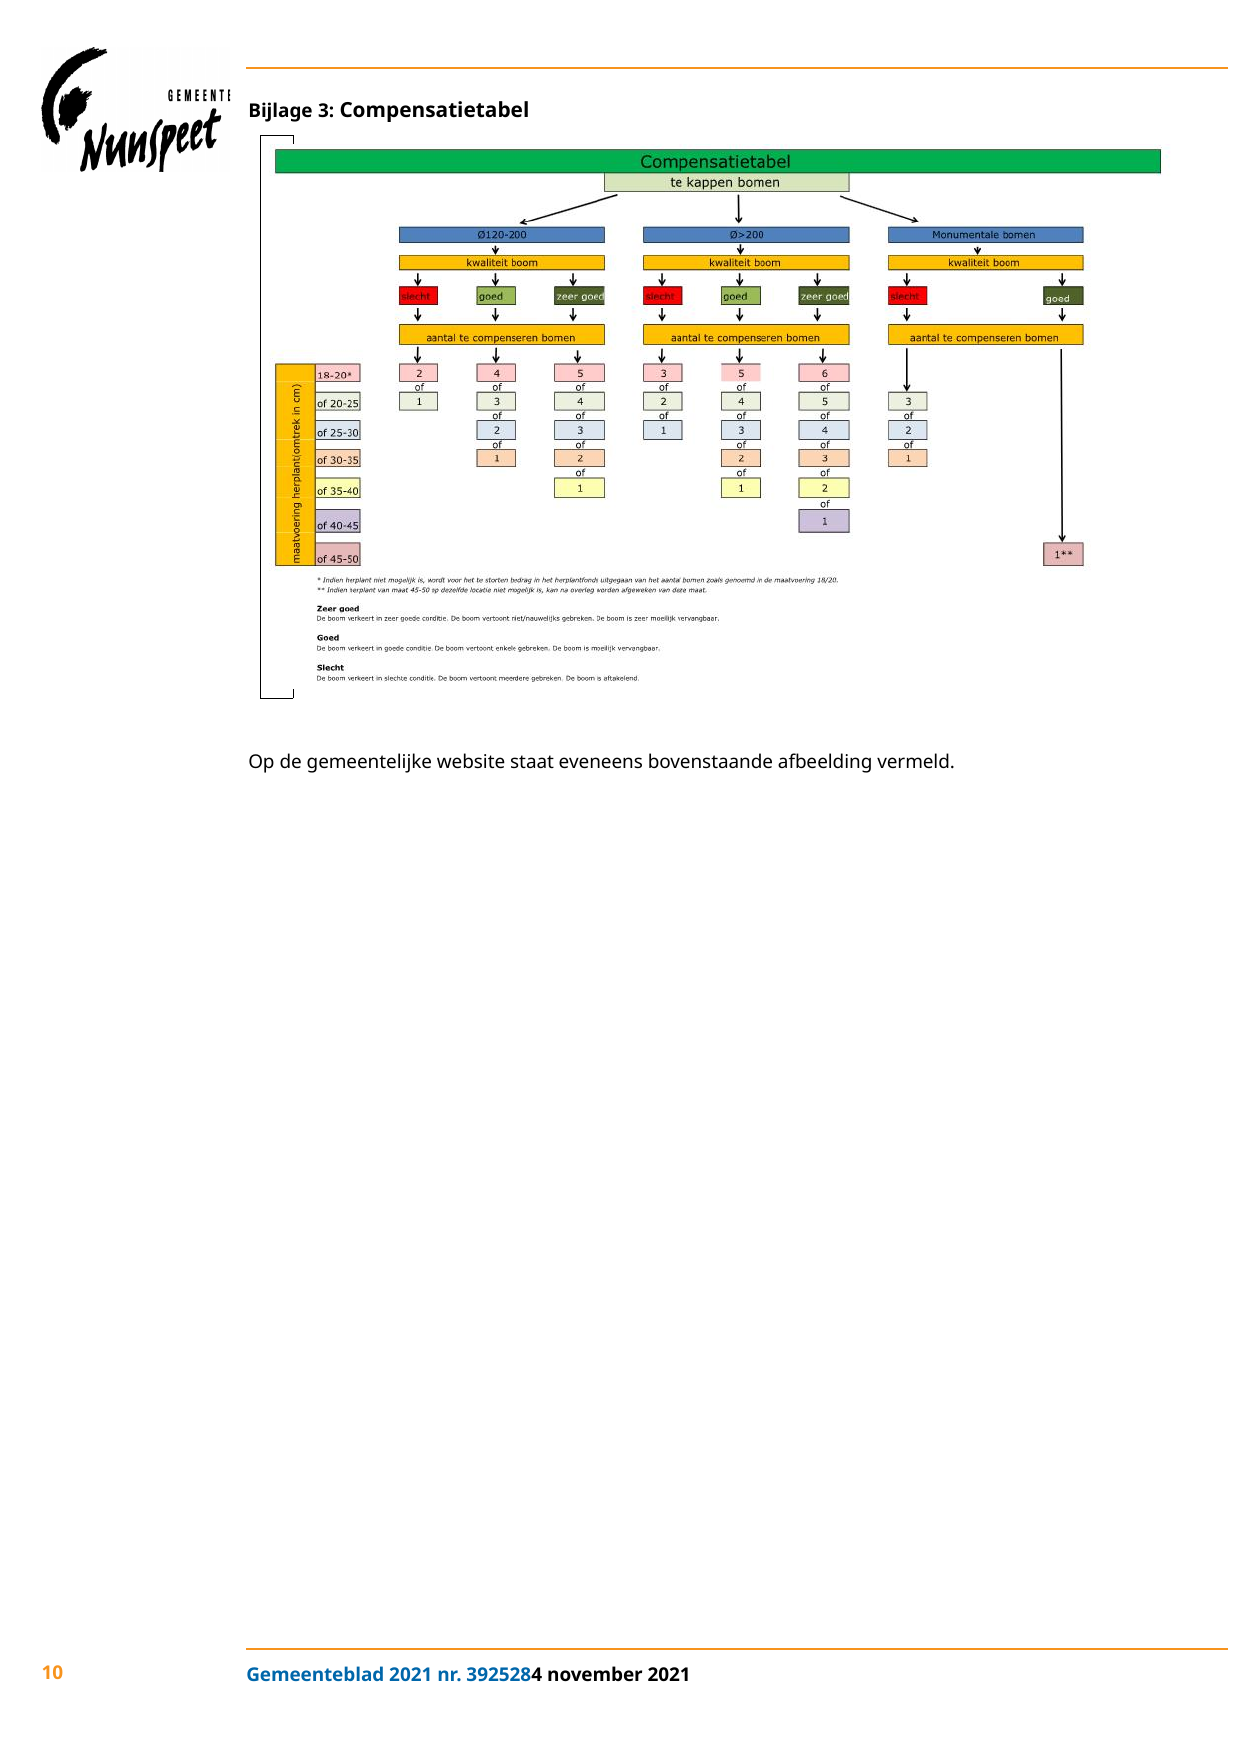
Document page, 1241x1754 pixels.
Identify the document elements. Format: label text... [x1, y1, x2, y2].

text Op de gemeentelijke website staat eveneens bovenstaande afbeelding vermeld. [248, 748, 1152, 774]
text Bijlage 3: Compensatietabel [248, 95, 1152, 123]
picture [268, 144, 1173, 689]
picture [41, 47, 231, 172]
